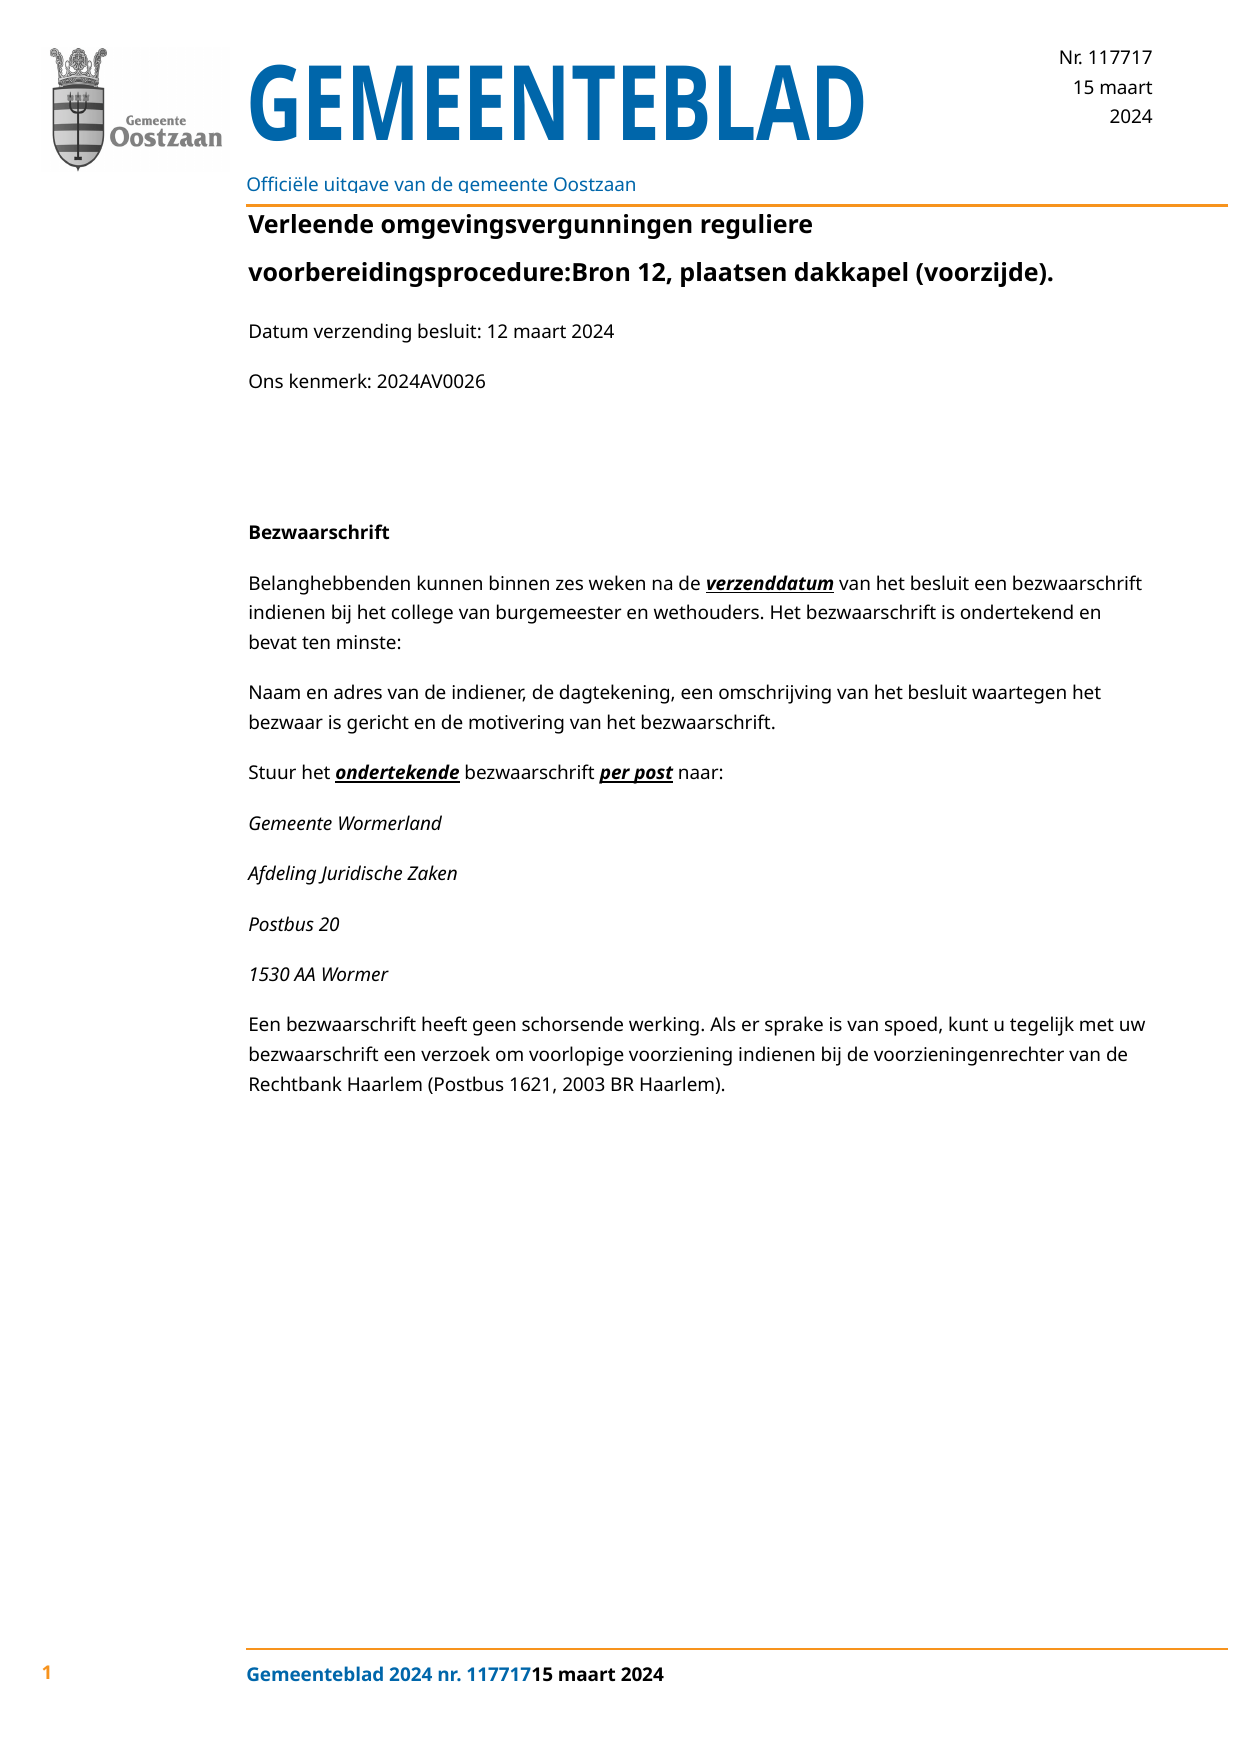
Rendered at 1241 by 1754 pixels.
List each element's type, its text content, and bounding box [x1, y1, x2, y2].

text Afdeling Juridische Zaken [248, 860, 1152, 886]
text Naam en adres van de indiener, de dagtekening, een omschrijving van het besluit waartegen het bezwaar is gericht en de motivering van het bezwaarschrift. [248, 679, 1152, 735]
text Ons kenmerk: 2024AV0026 [248, 368, 1152, 394]
text Gemeente Wormerland [248, 810, 1152, 836]
text Postbus 20 [248, 911, 1152, 937]
text Stuur het ondertekende bezwaarschrift per post naar: [248, 759, 1152, 785]
text Een bezwaarschrift heeft geen schorsende werking. Als er sprake is van spoed, kunt u tegelijk met uw bezwaarschrift een verzoek om voorlopige voorziening indienen bij de voorzieningenrechter van de Rechtbank Haarlem (Postbus 1621, 2003 BR Haarlem). [248, 1012, 1152, 1097]
picture [41, 47, 231, 172]
text Belanghebbenden kunnen binnen zes weken na de verzenddatum van het besluit een bezwaarschrift indienen bij het college van burgemeester en wethouders. Het bezwaarschrift is ondertekend en bevat ten minste: [248, 570, 1152, 655]
text 1530 AA Wormer [248, 961, 1152, 987]
text Bezwaarschrift [248, 519, 1152, 545]
text Datum verzending besluit: 12 maart 2024 [248, 318, 1152, 344]
text Verleende omgevingsvergunningen reguliere voorbereidingsprocedure:Bron 12, plaatsen dakkapel (voorzijde). [248, 207, 1152, 288]
